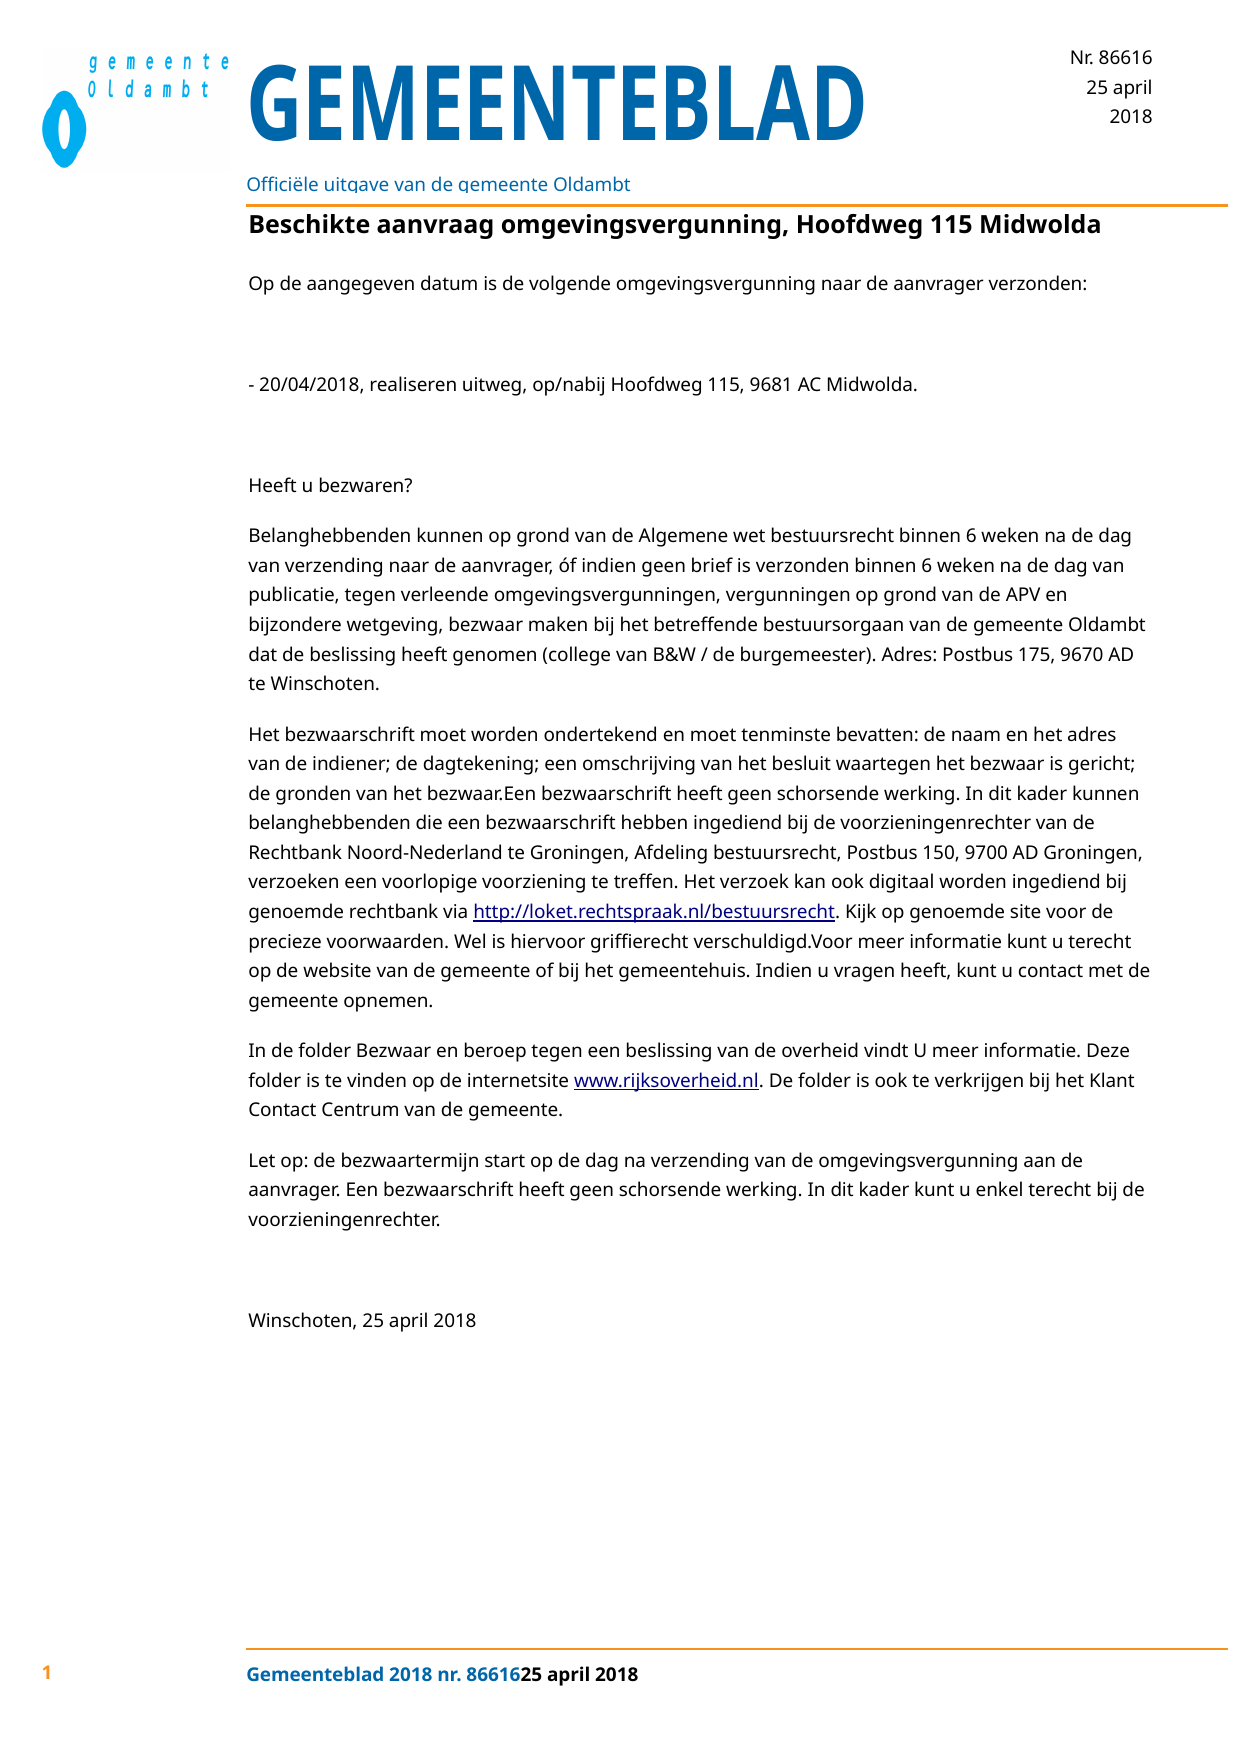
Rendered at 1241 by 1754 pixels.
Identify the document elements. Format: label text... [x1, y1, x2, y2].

text Belanghebbenden kunnen op grond van de Algemene wet bestuursrecht binnen 6 weken na de dag van verzending naar de aanvrager, óf indien geen brief is verzonden binnen 6 weken na de dag van publicatie, tegen verleende omgevingsvergunningen, vergunningen op grond van de APV en bijzondere wetgeving, bezwaar maken bij het betreffende bestuursorgaan van de gemeente Oldambt dat de beslissing heeft genomen (college van B&W / de burgemeester). Adres: Postbus 175, 9670 AD te Winschoten. [248, 522, 1152, 696]
text - 20/04/2018, realiseren uitweg, op/nabij Hoofdweg 115, 9681 AC Midwolda. [248, 371, 1152, 397]
picture [41, 47, 231, 172]
text Let op: de bezwaartermijn start op de dag na verzending van de omgevingsvergunning aan de aanvrager. Een bezwaarschrift heeft geen schorsende werking. In dit kader kunt u enkel terecht bij de voorzieningenrechter. [248, 1147, 1152, 1232]
text Beschikte aanvraag omgevingsvergunning, Hoofdweg 115 Midwolda [248, 207, 1152, 241]
text Heeft u bezwaren? [248, 472, 1152, 498]
text Op de aangegeven datum is de volgende omgevingsvergunning naar de aanvrager verzonden: [248, 270, 1152, 296]
text Winschoten, 25 april 2018 [248, 1307, 1152, 1333]
text Het bezwaarschrift moet worden ondertekend en moet tenminste bevatten: de naam en het adres van de indiener; de dagtekening; een omschrijving van het besluit waartegen het bezwaar is gericht; de gronden van het bezwaar.Een bezwaarschrift heeft geen schorsende werking. In dit kader kunnen belanghebbenden die een bezwaarschrift hebben ingediend bij de voorzieningenrechter van de Rechtbank Noord-Nederland te Groningen, Afdeling bestuursrecht, Postbus 150, 9700 AD Groningen, verzoeken een voorlopige voorziening te treffen. Het verzoek kan ook digitaal worden ingediend bij genoemde rechtbank via http://loket.rechtspraak.nl/bestuursrecht. Kijk op genoemde site voor de precieze voorwaarden. Wel is hiervoor griffierecht verschuldigd.Voor meer informatie kunt u terecht op de website van de gemeente of bij het gemeentehuis. Indien u vragen heeft, kunt u contact met de gemeente opnemen. [248, 721, 1152, 1013]
text In de folder Bezwaar en beroep tegen een beslissing van de overheid vindt U meer informatie. Deze folder is te vinden op de internetsite www.rijksoverheid.nl. De folder is ook te verkrijgen bij het Klant Contact Centrum van de gemeente. [248, 1037, 1152, 1122]
